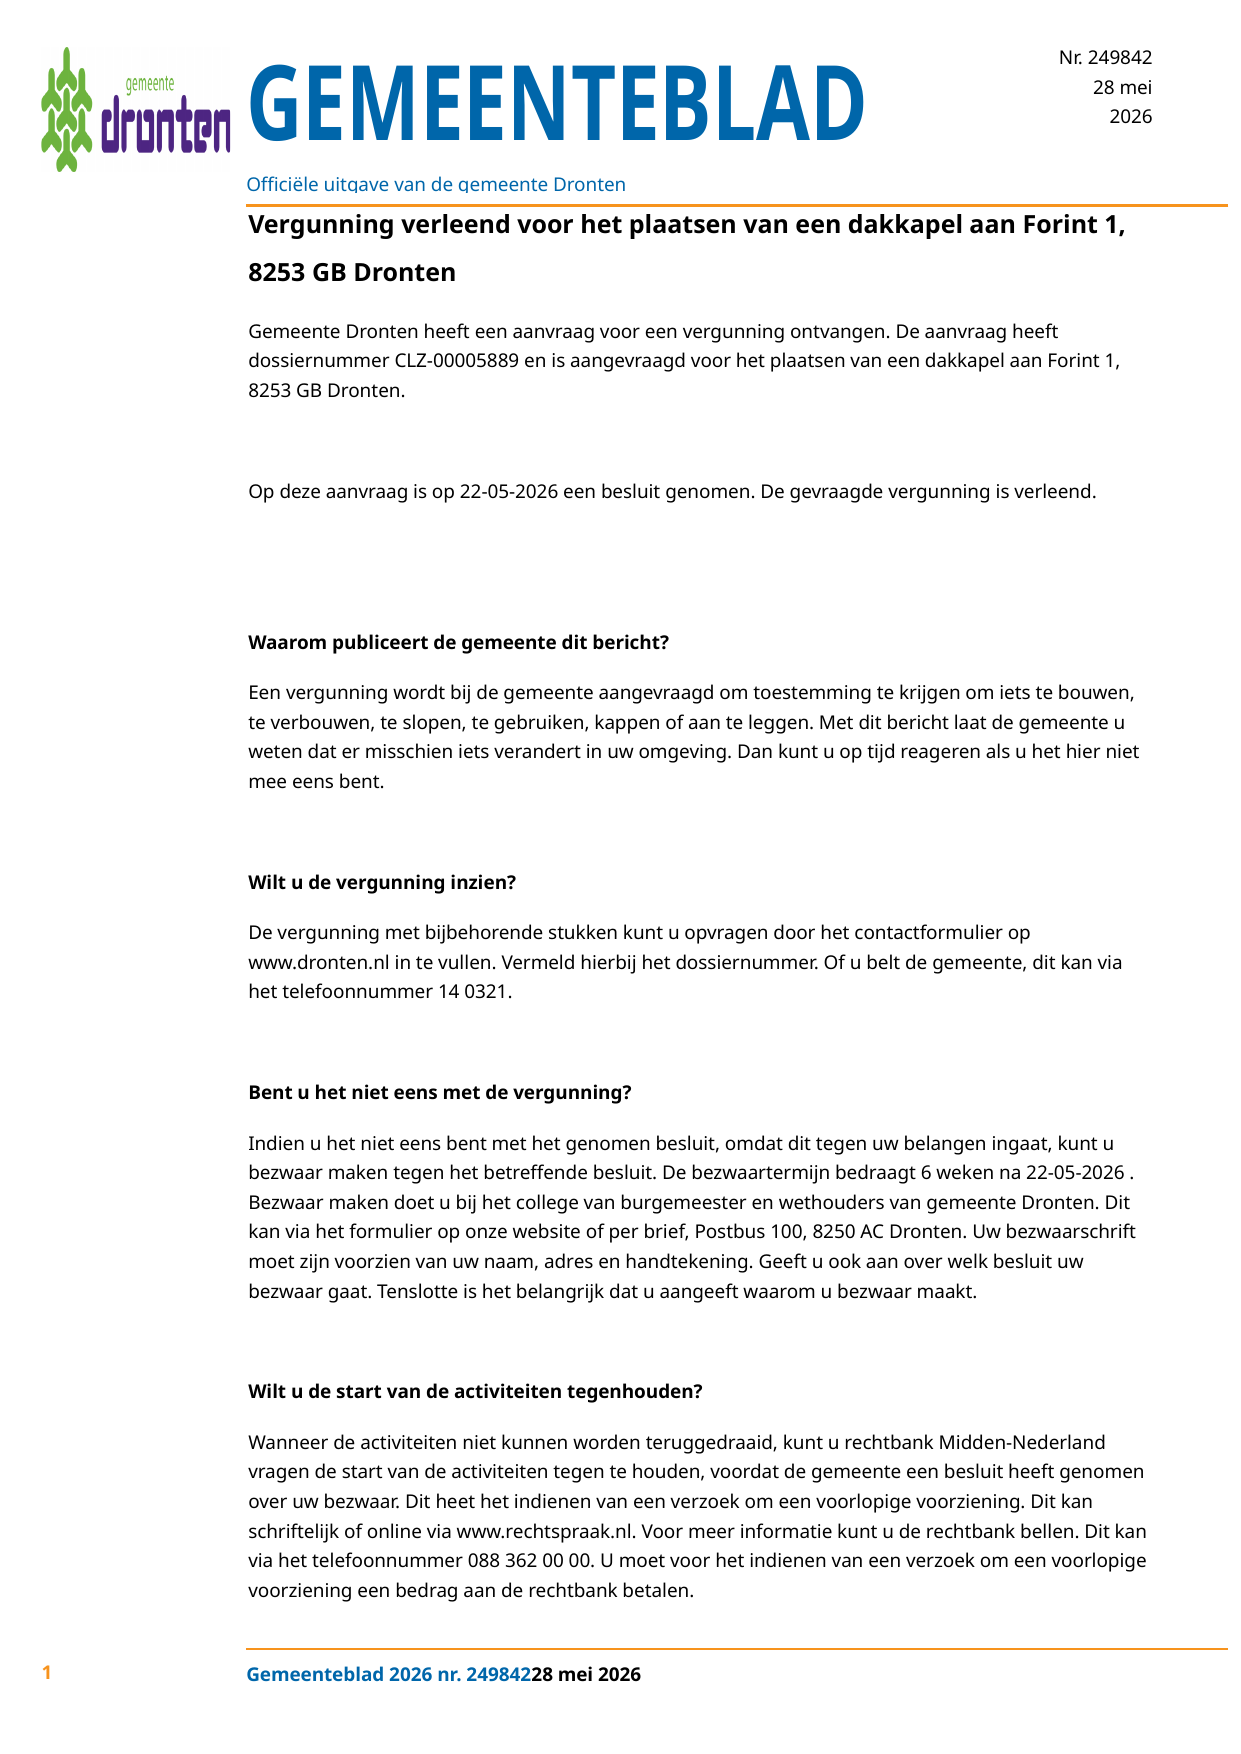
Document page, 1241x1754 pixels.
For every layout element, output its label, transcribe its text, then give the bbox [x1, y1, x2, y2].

text Op deze aanvraag is op 22-05-2026 een besluit genomen. De gevraagde vergunning is verleend. [248, 478, 1152, 504]
text Wilt u de vergunning inzien? [248, 869, 1152, 895]
text Wanneer de activiteiten niet kunnen worden teruggedraaid, kunt u rechtbank Midden-Nederland vragen de start van de activiteiten tegen te houden, voordat de gemeente een besluit heeft genomen over uw bezwaar. Dit heet het indienen van een verzoek om een voorlopige voorziening. Dit kan schriftelijk of online via www.rechtspraak.nl. Voor meer informatie kunt u de rechtbank bellen. Dit kan via het telefoonnummer 088 362 00 00. U moet voor het indienen van een verzoek om een voorlopige voorziening een bedrag aan de rechtbank betalen. [248, 1429, 1152, 1603]
text Bent u het niet eens met de vergunning? [248, 1079, 1152, 1105]
text De vergunning met bijbehorende stukken kunt u opvragen door het contactformulier op www.dronten.nl in te vullen. Vermeld hierbij het dossiernummer. Of u belt de gemeente, dit kan via het telefoonnummer 14 0321. [248, 919, 1152, 1004]
picture [41, 47, 231, 172]
text Vergunning verleend voor het plaatsen van een dakkapel aan Forint 1, 8253 GB Dronten [248, 207, 1152, 288]
text Wilt u de start van de activiteiten tegenhouden? [248, 1379, 1152, 1404]
text Gemeente Dronten heeft een aanvraag voor een vergunning ontvangen. De aanvraag heeft dossiernummer CLZ-00005889 en is aangevraagd voor het plaatsen van een dakkapel aan Forint 1, 8253 GB Dronten. [248, 318, 1152, 403]
text Een vergunning wordt bij de gemeente aangevraagd om toestemming te krijgen om iets te bouwen, te verbouwen, te slopen, te gebruiken, kappen of aan te leggen. Met dit bericht laat de gemeente u weten dat er misschien iets verandert in uw omgeving. Dan kunt u op tijd reageren als u het hier niet mee eens bent. [248, 679, 1152, 794]
text Indien u het niet eens bent met het genomen besluit, omdat dit tegen uw belangen ingaat, kunt u bezwaar maken tegen het betreffende besluit. De bezwaartermijn bedraagt 6 weken na 22-05-2026 . Bezwaar maken doet u bij het college van burgemeester en wethouders van gemeente Dronten. Dit kan via het formulier op onze website of per brief, Postbus 100, 8250 AC Dronten. Uw bezwaarschrift moet zijn voorzien van uw naam, adres en handtekening. Geeft u ook aan over welk besluit uw bezwaar gaat. Tenslotte is het belangrijk dat u aangeeft waarom u bezwaar maakt. [248, 1130, 1152, 1304]
text Waarom publiceert de gemeente dit bericht? [248, 629, 1152, 655]
